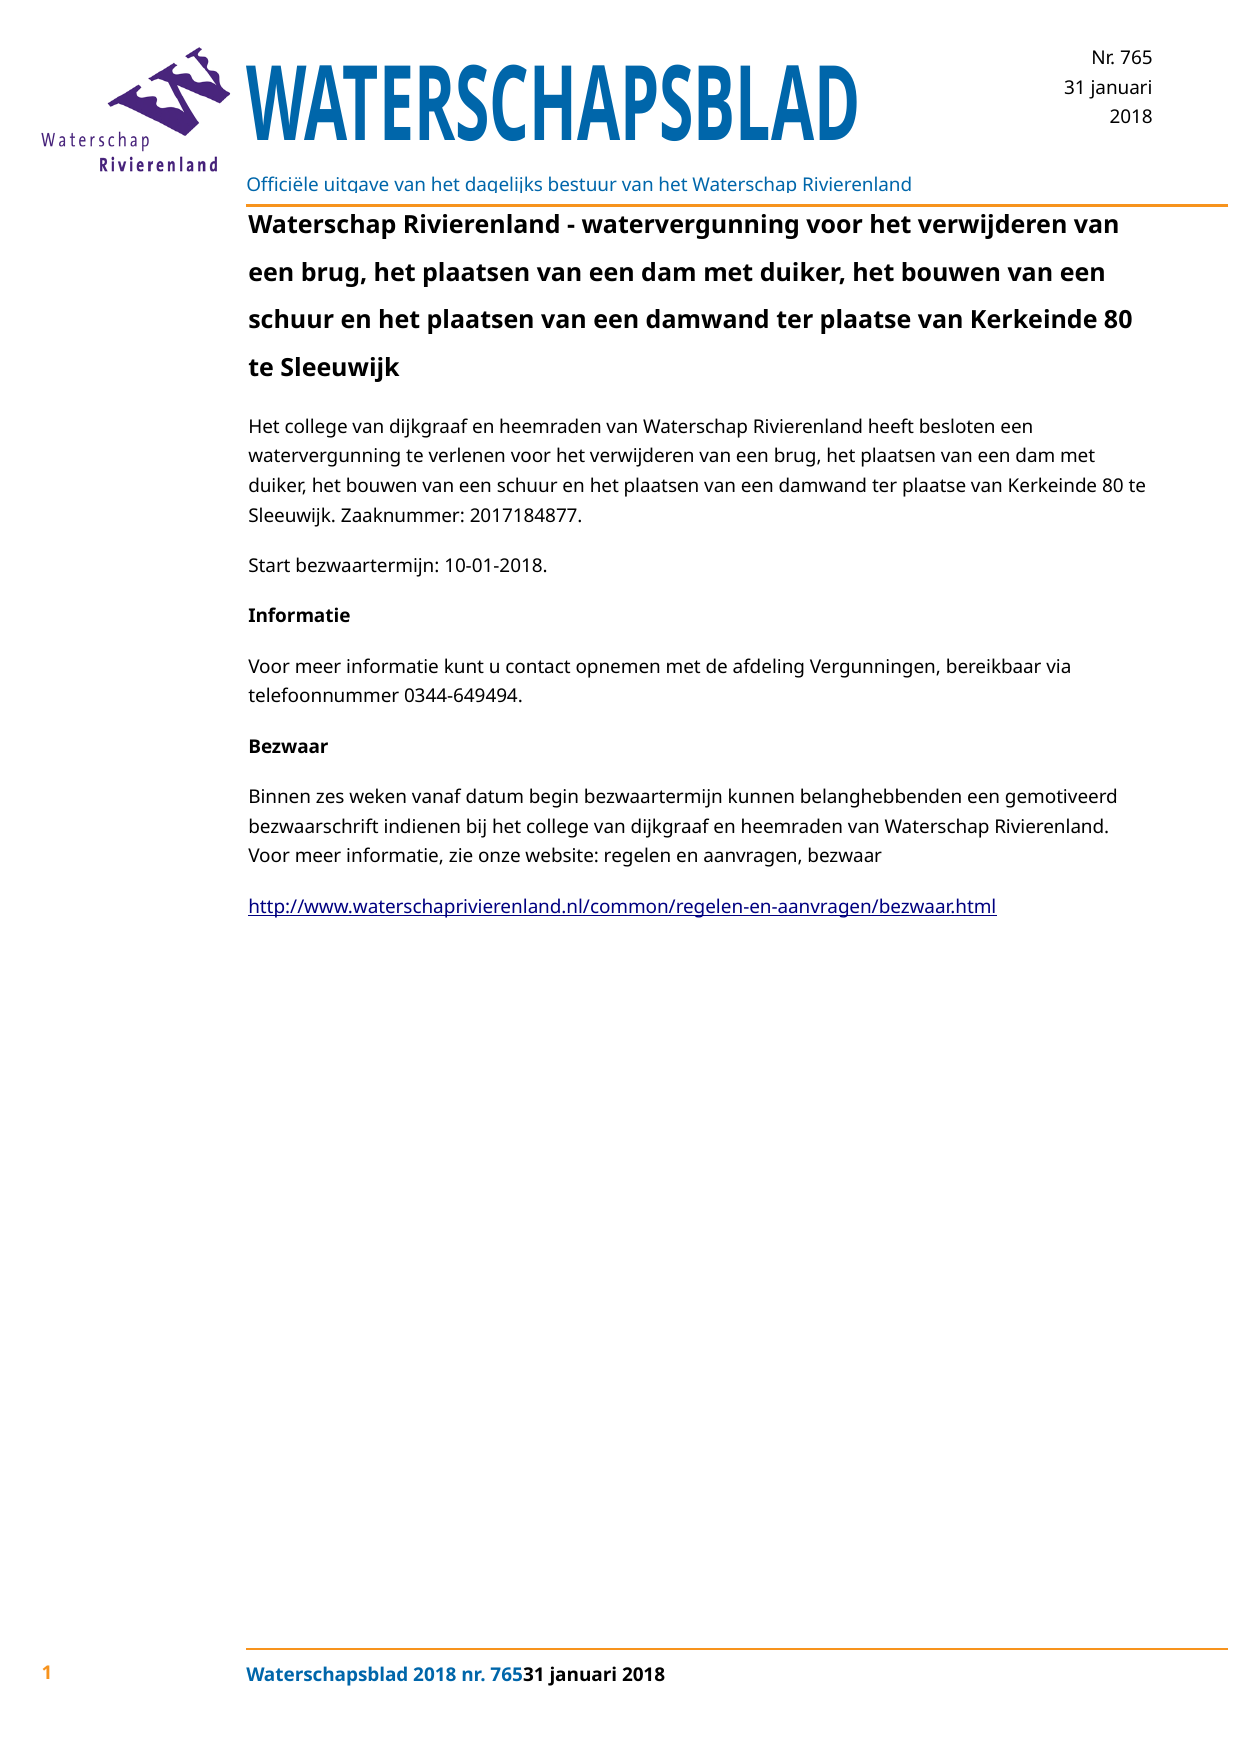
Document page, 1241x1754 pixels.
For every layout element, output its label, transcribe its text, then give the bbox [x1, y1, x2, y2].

text Voor meer informatie kunt u contact opnemen met de afdeling Vergunningen, bereikbaar via telefoonnummer 0344-649494. [248, 653, 1152, 708]
text Binnen zes weken vanaf datum begin bezwaartermijn kunnen belanghebbenden een gemotiveerd bezwaarschrift indienen bij het college van dijkgraaf en heemraden van Waterschap Rivierenland. Voor meer informatie, zie onze website: regelen en aanvragen, bezwaar [248, 783, 1152, 868]
text Start bezwaartermijn: 10-01-2018. [248, 552, 1152, 578]
text http://www.waterschaprivierenland.nl/common/regelen-en-aanvragen/bezwaar.html [248, 893, 1152, 919]
text Het college van dijkgraaf en heemraden van Waterschap Rivierenland heeft besloten een watervergunning te verlenen voor het verwijderen van een brug, het plaatsen van een dam met duiker, het bouwen van een schuur en het plaatsen van een damwand ter plaatse van Kerkeinde 80 te Sleeuwijk. Zaaknummer: 2017184877. [248, 413, 1152, 528]
text Waterschap Rivierenland - watervergunning voor het verwijderen van een brug, het plaatsen van een dam met duiker, het bouwen van een schuur en het plaatsen van een damwand ter plaatse van Kerkeinde 80 te Sleeuwijk [248, 207, 1152, 384]
text Bezwaar [248, 733, 1152, 759]
text Informatie [248, 603, 1152, 628]
picture [41, 47, 231, 172]
